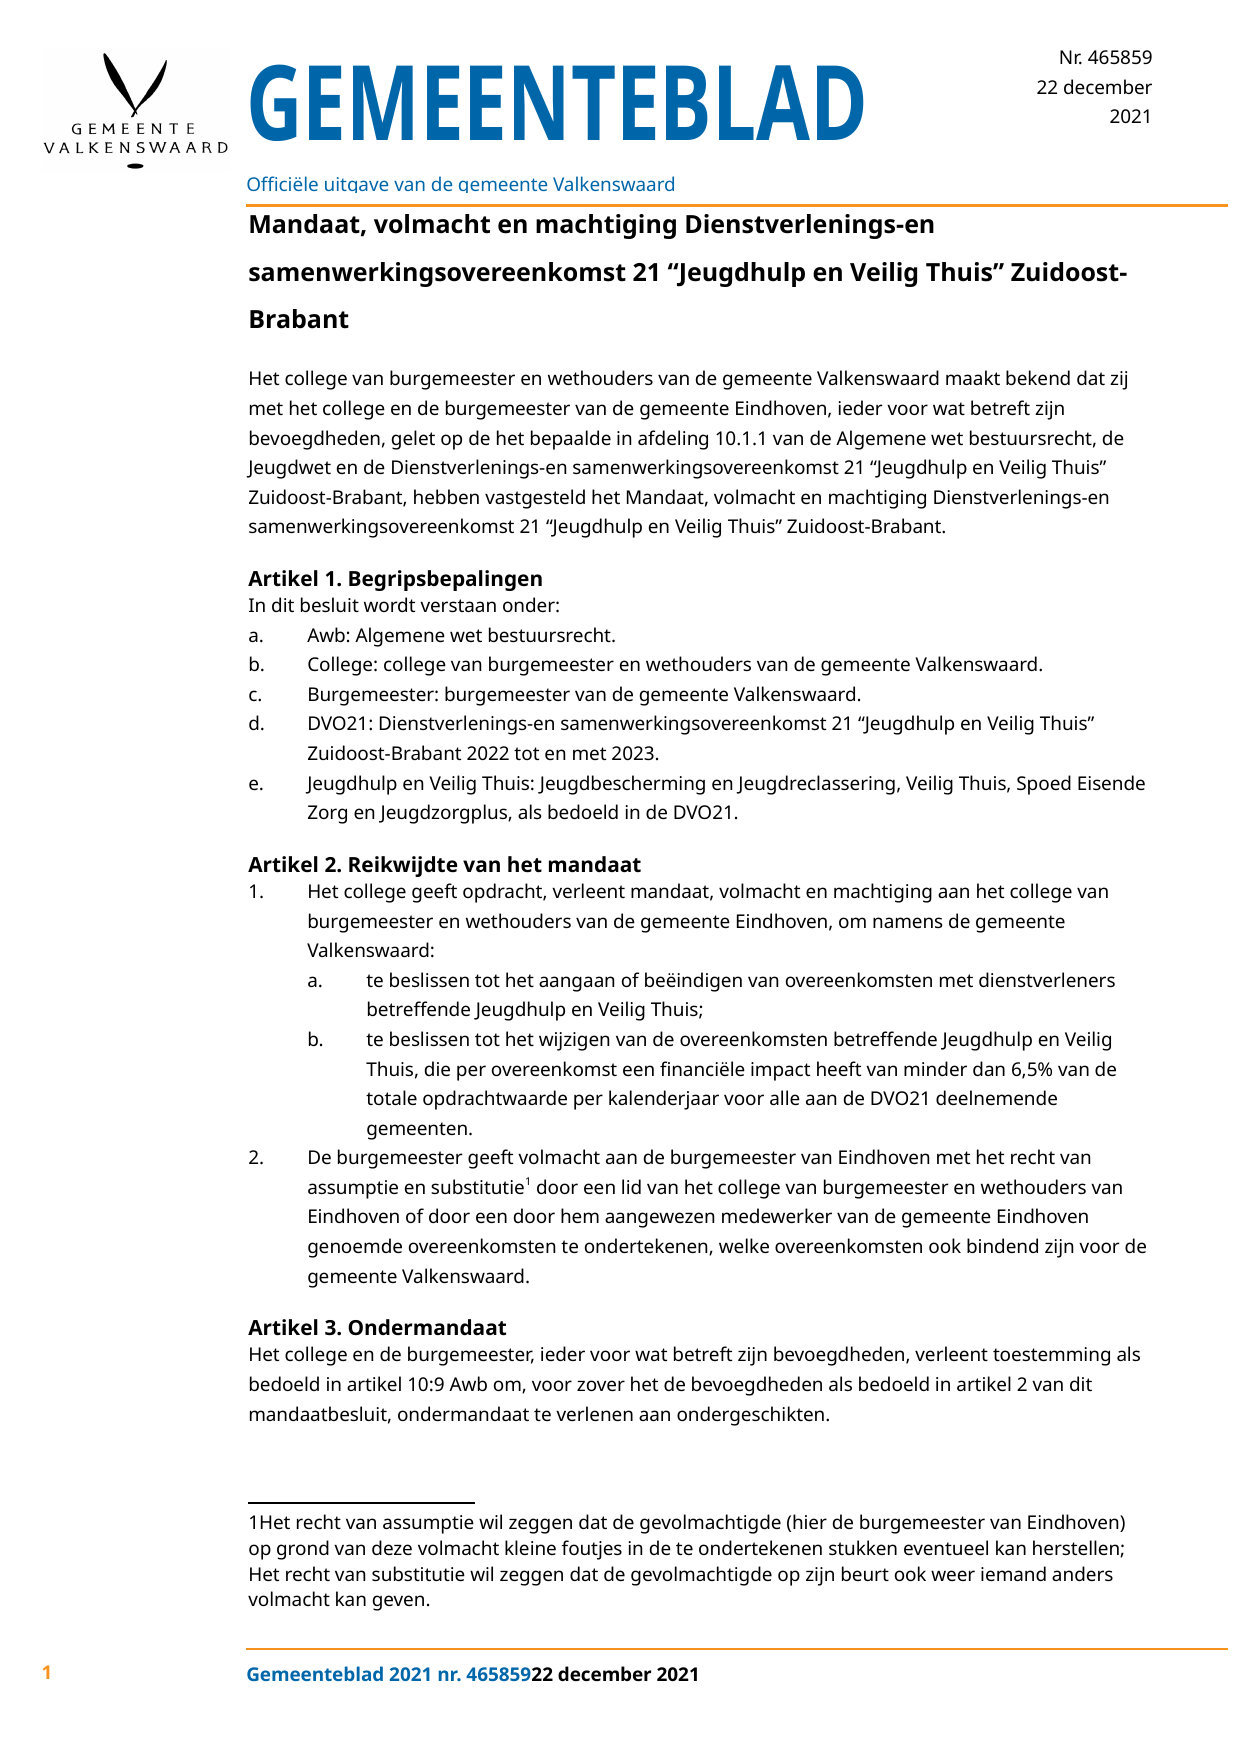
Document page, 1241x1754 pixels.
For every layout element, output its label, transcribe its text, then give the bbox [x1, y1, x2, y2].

text In dit besluit wordt verstaan onder: [248, 592, 1152, 618]
text Artikel 3. Ondermandaat [248, 1313, 1152, 1342]
list College: college van burgemeester en wethouders van de gemeente Valkenswaard. [248, 651, 1152, 677]
list Awb: Algemene wet bestuursrecht. [248, 622, 1152, 648]
text Artikel 1. Begripsbepalingen [248, 564, 1152, 592]
list Het college geeft opdracht, verleent mandaat, volmacht en machtiging aan het college van burgemeester en wethouders van de gemeente Eindhoven, om namens de gemeente Valkenswaard: [248, 878, 1152, 963]
list Burgemeester: burgemeester van de gemeente Valkenswaard. [248, 681, 1152, 707]
list Jeugdhulp en Veilig Thuis: Jeugdbescherming en Jeugdreclassering, Veilig Thuis, Spoed Eisende Zorg en Jeugdzorgplus, als bedoeld in de DVO21. [248, 770, 1152, 825]
list Het recht van assumptie wil zeggen dat de gevolmachtigde (hier de burgemeester van Eindhoven) op grond van deze volmacht kleine foutjes in de te ondertekenen stukken eventueel kan herstellen; Het recht van substitutie wil zeggen dat de gevolmachtigde op zijn beurt ook weer iemand anders volmacht kan geven. [248, 1509, 1152, 1612]
text Het college en de burgemeester, ieder voor wat betreft zijn bevoegdheden, verleent toestemming als bedoeld in artikel 10:9 Awb om, voor zover het de bevoegdheden als bedoeld in artikel 2 van dit mandaatbesluit, ondermandaat te verlenen aan ondergeschikten. [248, 1342, 1152, 1427]
list De burgemeester geeft volmacht aan de burgemeester van Eindhoven met het recht van assumptie en substitutie door een lid van het college van burgemeester en wethouders van Eindhoven of door een door hem aangewezen medewerker van de gemeente Eindhoven genoemde overeenkomsten te ondertekenen, welke overeenkomsten ook bindend zijn voor de gemeente Valkenswaard. [248, 1144, 1152, 1288]
text Mandaat, volmacht en machtiging Dienstverlenings-en samenwerkingsovereenkomst 21 “Jeugdhulp en Veilig Thuis” Zuidoost-Brabant [248, 207, 1152, 336]
list DVO21: Dienstverlenings-en samenwerkingsovereenkomst 21 “Jeugdhulp en Veilig Thuis” Zuidoost-Brabant 2022 tot en met 2023. [248, 711, 1152, 766]
text Het college van burgemeester en wethouders van de gemeente Valkenswaard maakt bekend dat zij met het college en de burgemeester van de gemeente Eindhoven, ieder voor wat betreft zijn bevoegdheden, gelet op de het bepaalde in afdeling 10.1.1 van de Algemene wet bestuursrecht, de Jeugdwet en de Dienstverlenings-en samenwerkingsovereenkomst 21 “Jeugdhulp en Veilig Thuis” Zuidoost-Brabant, hebben vastgesteld het Mandaat, volmacht en machtiging Dienstverlenings-en samenwerkingsovereenkomst 21 “Jeugdhulp en Veilig Thuis” Zuidoost-Brabant. [248, 366, 1152, 539]
picture [41, 47, 231, 172]
list te beslissen tot het aangaan of beëindigen van overeenkomsten met dienstverleners betreffende Jeugdhulp en Veilig Thuis; [307, 967, 1152, 1022]
list te beslissen tot het wijzigen van de overeenkomsten betreffende Jeugdhulp en Veilig Thuis, die per overeenkomst een financiële impact heeft van minder dan 6,5% van de totale opdrachtwaarde per kalenderjaar voor alle aan de DVO21 deelnemende gemeenten. [307, 1026, 1152, 1141]
text Artikel 2. Reikwijdte van het mandaat [248, 850, 1152, 878]
